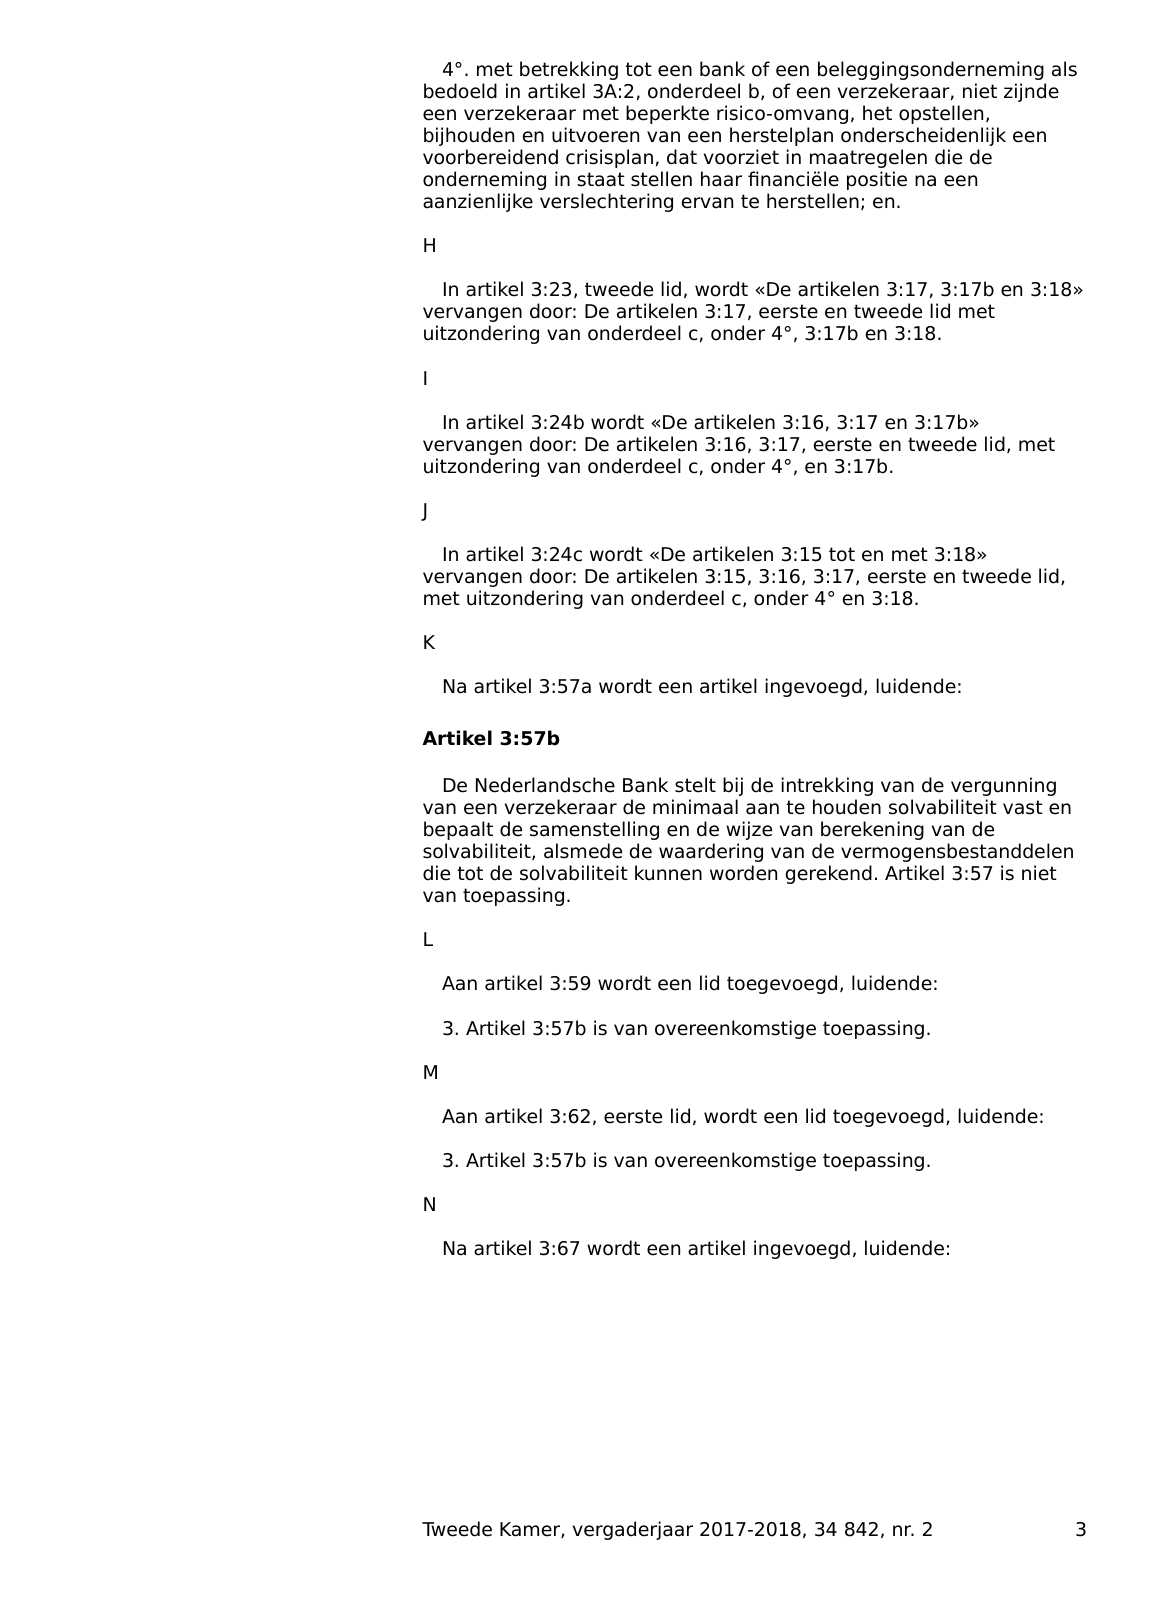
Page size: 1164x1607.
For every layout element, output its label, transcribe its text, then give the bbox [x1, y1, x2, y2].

text In artikel 3:24c wordt «De artikelen 3:15 tot en met 3:18» vervangen door: De artikelen 3:15, 3:16, 3:17, eerste en tweede lid, met uitzondering van onderdeel c, onder 4° en 3:18. [422, 544, 1087, 610]
text 3. Artikel 3:57b is van overeenkomstige toepassing. [422, 1150, 1087, 1172]
subtitle Artikel 3:57b [422, 728, 1087, 750]
text I [422, 367, 1087, 389]
text In artikel 3:23, tweede lid, wordt «De artikelen 3:17, 3:17b en 3:18» vervangen door: De artikelen 3:17, eerste en tweede lid met uitzondering van onderdeel c, onder 4°, 3:17b en 3:18. [422, 279, 1087, 345]
text N [422, 1194, 1087, 1216]
text 3. Artikel 3:57b is van overeenkomstige toepassing. [422, 1017, 1087, 1039]
text In artikel 3:24b wordt «De artikelen 3:16, 3:17 en 3:17b» vervangen door: De artikelen 3:16, 3:17, eerste en tweede lid, met uitzondering van onderdeel c, onder 4°, en 3:17b. [422, 412, 1087, 477]
text Aan artikel 3:62, eerste lid, wordt een lid toegevoegd, luidende: [422, 1106, 1087, 1128]
text Na artikel 3:67 wordt een artikel ingevoegd, luidende: [422, 1238, 1087, 1260]
text H [422, 235, 1087, 257]
text J [422, 500, 1087, 522]
text Na artikel 3:57a wordt een artikel ingevoegd, luidende: [422, 676, 1087, 698]
text 4°. met betrekking tot een bank of een beleggingsonderneming als bedoeld in artikel 3A:2, onderdeel b, of een verzekeraar, niet zijnde een verzekeraar met beperkte risico-omvang, het opstellen, bijhouden en uitvoeren van een herstelplan onderscheidenlijk een voorbereidend crisisplan, dat voorziet in maatregelen die de onderneming in staat stellen haar financiële positie na een aanzienlijke verslechtering ervan te herstellen; en. [422, 59, 1087, 213]
text K [422, 632, 1087, 654]
text M [422, 1062, 1087, 1084]
text L [422, 929, 1087, 951]
text De Nederlandsche Bank stelt bij de intrekking van de vergunning van een verzekeraar de minimaal aan te houden solvabiliteit vast en bepaalt de samenstelling en de wijze van berekening van de solvabiliteit, alsmede de waardering van de vermogensbestanddelen die tot de solvabiliteit kunnen worden gerekend. Artikel 3:57 is niet van toepassing. [422, 775, 1087, 907]
text Aan artikel 3:59 wordt een lid toegevoegd, luidende: [422, 973, 1087, 995]
